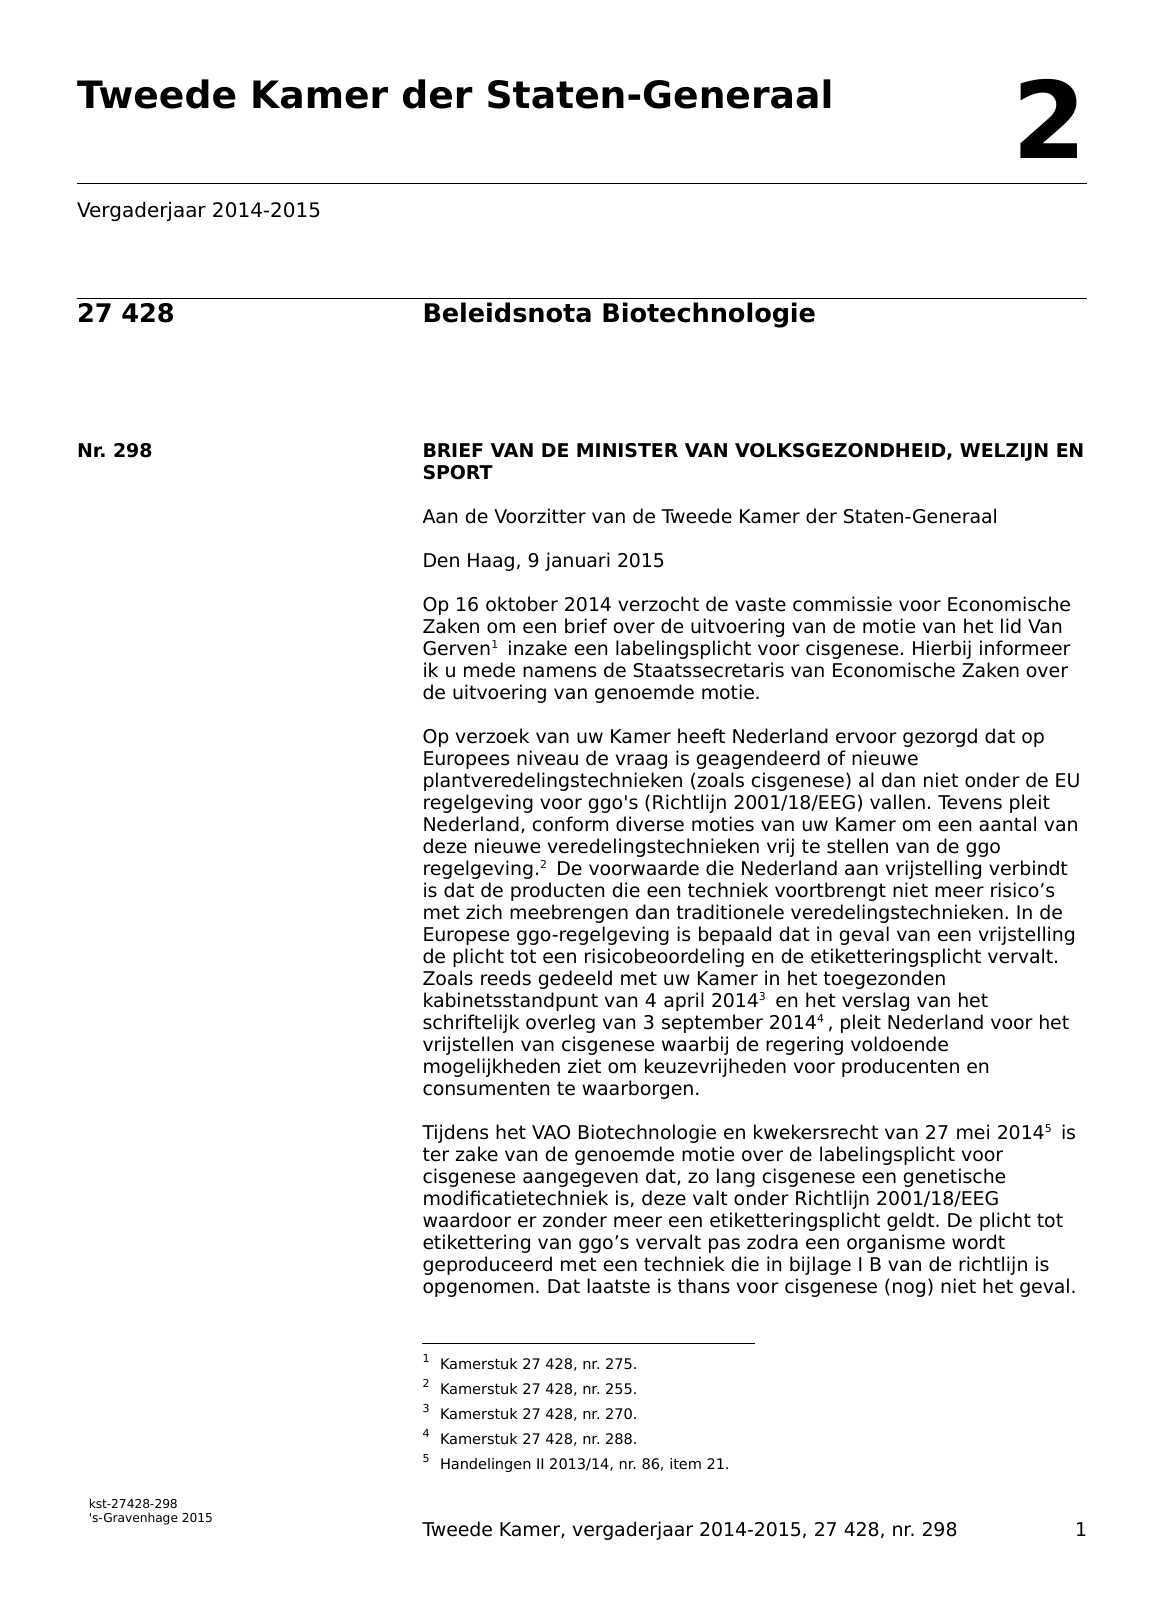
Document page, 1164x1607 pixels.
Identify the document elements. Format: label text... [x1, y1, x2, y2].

text Kamerstuk 27 428, nr. 255. [422, 1377, 1087, 1399]
text Op verzoek van uw Kamer heeft Nederland ervoor gezorgd dat op Europees niveau de vraag is geagendeerd of nieuwe plantveredelingstechnieken (zoals cisgenese) al dan niet onder de EU regelgeving voor ggo's (Richtlijn 2001/18/EEG) vallen. Tevens pleit Nederland, conform diverse moties van uw Kamer om een aantal van deze nieuwe veredelingstechnieken vrij te stellen van de ggo regelgeving. De voorwaarde die Nederland aan vrijstelling verbindt is dat de producten die een techniek voortbrengt niet meer risico’s met zich meebrengen dan traditionele veredelingstechnieken. In de Europese ggo-regelgeving is bepaald dat in geval van een vrijstelling de plicht tot een risicobeoordeling en de etiketteringsplicht vervalt. Zoals reeds gedeeld met uw Kamer in het toegezonden kabinetsstandpunt van 4 april 2014 en het verslag van het schriftelijk overleg van 3 september 2014, pleit Nederland voor het vrijstellen van cisgenese waarbij de regering voldoende mogelijkheden ziet om keuzevrijheden voor producenten en consumenten te waarborgen. [422, 726, 1087, 1100]
text Aan de Voorzitter van de Tweede Kamer der Staten-Generaal [422, 506, 1087, 528]
subtitle 27 428 Beleidsnota Biotechnologie [77, 299, 1087, 329]
table_header Tweede Kamer der Staten-Generaal [77, 59, 886, 183]
text Op 16 oktober 2014 verzocht de vaste commissie voor Economische Zaken om een brief over de uitvoering van de motie van het lid Van Gerven inzake een labelingsplicht voor cisgenese. Hierbij informeer ik u mede namens de Staatssecretaris van Economische Zaken over de uitvoering van genoemde motie. [422, 594, 1087, 704]
text Tijdens het VAO Biotechnologie en kwekersrecht van 27 mei 2014 is ter zake van de genoemde motie over de labelingsplicht voor cisgenese aangegeven dat, zo lang cisgenese een genetische modificatietechniek is, deze valt onder Richtlijn 2001/18/EEG waardoor er zonder meer een etiketteringsplicht geldt. De plicht tot etikettering van ggo’s vervalt pas zodra een organisme wordt geproduceerd met een techniek die in bijlage I B van de richtlijn is opgenomen. Dat laatste is thans voor cisgenese (nog) niet het geval. [422, 1122, 1087, 1298]
text 's-Gravenhage 2015 [88, 1511, 323, 1525]
table_cell Vergaderjaar 2014-2015 [77, 184, 1087, 298]
text Kamerstuk 27 428, nr. 288. [422, 1427, 1087, 1449]
text Den Haag, 9 januari 2015 [422, 550, 1087, 572]
text Kamerstuk 27 428, nr. 270. [422, 1402, 1087, 1424]
table_header 2 [886, 59, 1087, 183]
subtitle Nr. 298 BRIEF VAN DE MINISTER VAN VOLKSGEZONDHEID, WELZIJN EN SPORT [77, 440, 1087, 484]
text Handelingen II 2013/14, nr. 86, item 21. [422, 1452, 1087, 1474]
text Kamerstuk 27 428, nr. 275. [422, 1352, 1087, 1374]
text kst-27428-298 [88, 1497, 323, 1511]
